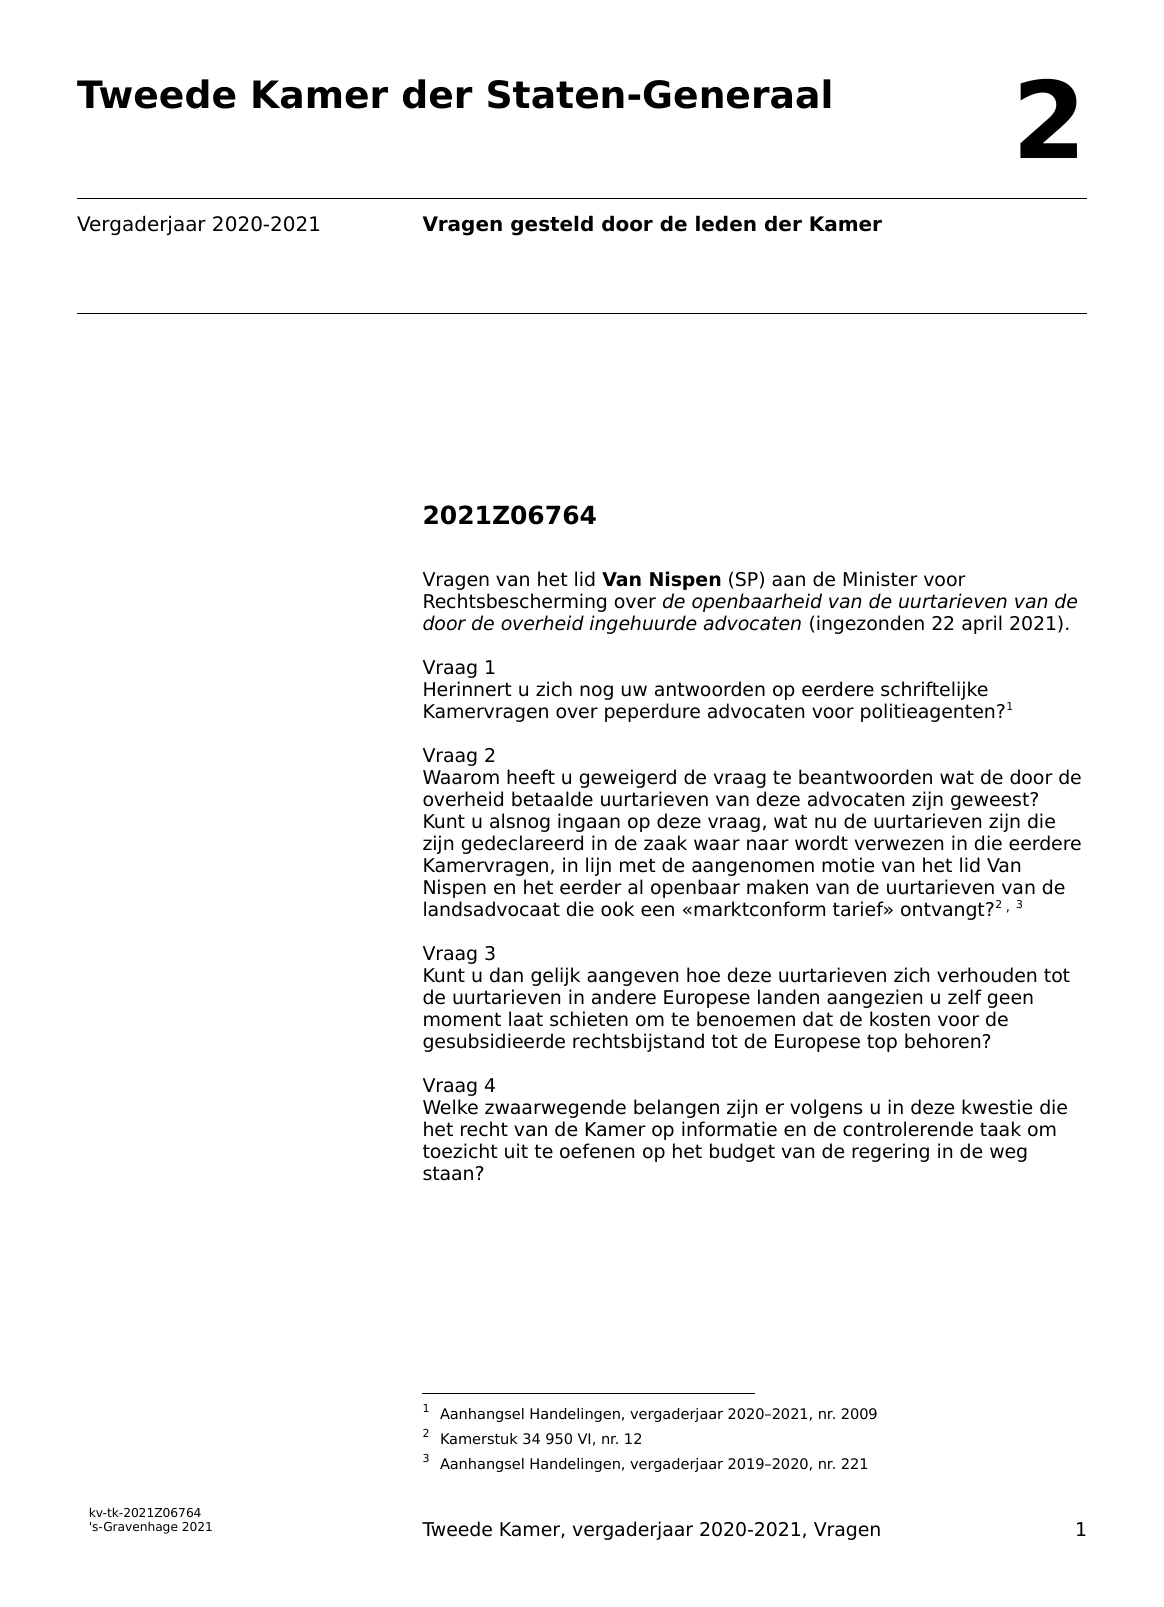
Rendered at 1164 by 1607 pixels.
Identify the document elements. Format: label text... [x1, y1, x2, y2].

text Vraag 4 [422, 1075, 1087, 1097]
text Vragen van het lid Van Nispen (SP) aan de Minister voor Rechtsbescherming over de openbaarheid van de uurtarieven van de door de overheid ingehuurde advocaten (ingezonden 22 april 2021). [422, 569, 1087, 635]
text 's-Gravenhage 2021 [88, 1520, 323, 1534]
text Kunt u dan gelijk aangeven hoe deze uurtarieven zich verhouden tot de uurtarieven in andere Europese landen aangezien u zelf geen moment laat schieten om te benoemen dat de kosten voor de gesubsidieerde rechtsbijstand tot de Europese top behoren? [422, 965, 1087, 1053]
text Vraag 3 [422, 943, 1087, 965]
text kv-tk-2021Z06764 [88, 1506, 323, 1520]
table_header Tweede Kamer der Staten-Generaal [77, 59, 886, 198]
text Welke zwaarwegende belangen zijn er volgens u in deze kwestie die het recht van de Kamer op informatie en de controlerende taak om toezicht uit te oefenen op het budget van de regering in de weg staan? [422, 1097, 1087, 1185]
text Vraag 1 [422, 657, 1087, 679]
text Aanhangsel Handelingen, vergaderjaar 2019–2020, nr. 221 [422, 1452, 1087, 1474]
table_header 2 [886, 59, 1087, 198]
text 2021Z06764 [422, 501, 1087, 531]
text Aanhangsel Handelingen, vergaderjaar 2020–2021, nr. 2009 [422, 1402, 1087, 1424]
text Vraag 2 [422, 745, 1087, 767]
text Kamerstuk 34 950 VI, nr. 12 [422, 1427, 1087, 1449]
table_cell Vragen gesteld door de leden der Kamer [422, 199, 1087, 313]
text Waarom heeft u geweigerd de vraag te beantwoorden wat de door de overheid betaalde uurtarieven van deze advocaten zijn geweest? Kunt u alsnog ingaan op deze vraag, wat nu de uurtarieven zijn die zijn gedeclareerd in de zaak waar naar wordt verwezen in die eerdere Kamervragen, in lijn met de aangenomen motie van het lid Van Nispen en het eerder al openbaar maken van de uurtarieven van de landsadvocaat die ook een «marktconform tarief» ontvangt?, [422, 767, 1087, 921]
table_cell Vergaderjaar 2020-2021 [77, 199, 422, 313]
text Herinnert u zich nog uw antwoorden op eerdere schriftelijke Kamervragen over peperdure advocaten voor politieagenten? [422, 679, 1087, 723]
